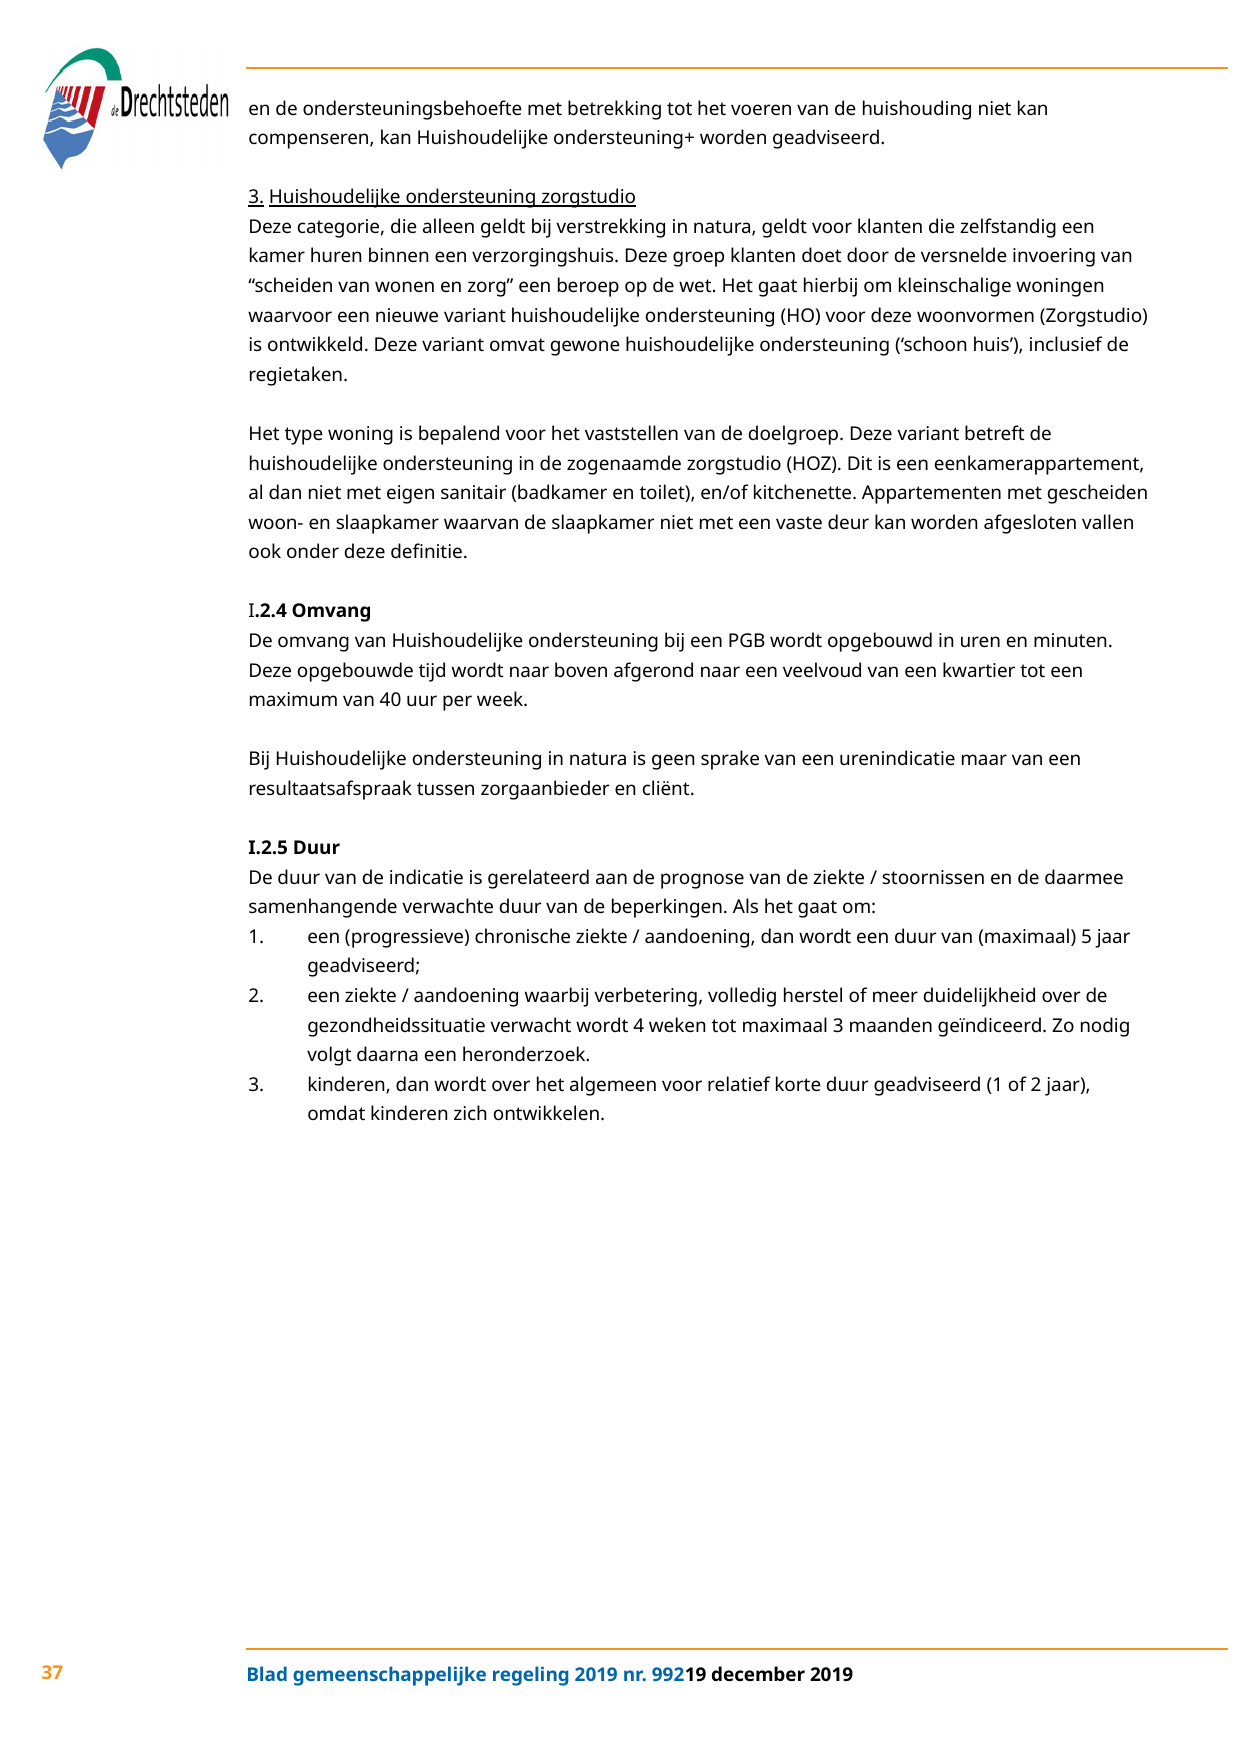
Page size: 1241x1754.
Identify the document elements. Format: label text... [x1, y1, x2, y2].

text De omvang van Huishoudelijke ondersteuning bij een PGB wordt opgebouwd in uren en minuten. Deze opgebouwde tijd wordt naar boven afgerond naar een veelvoud van een kwartier tot een maximum van 40 uur per week. [248, 627, 1152, 712]
list kinderen, dan wordt over het algemeen voor relatief korte duur geadviseerd (1 of 2 jaar), omdat kinderen zich ontwikkelen. [248, 1071, 1152, 1126]
text Deze categorie, die alleen geldt bij verstrekking in natura, geldt voor klanten die zelfstandig een kamer huren binnen een verzorgingshuis. Deze groep klanten doet door de versnelde invoering van “scheiden van wonen en zorg” een beroep op de wet. Het gaat hierbij om kleinschalige woningen waarvoor een nieuwe variant huishoudelijke ondersteuning (HO) voor deze woonvormen (Zorgstudio) is ontwikkeld. Deze variant omvat gewone huishoudelijke ondersteuning (‘schoon huis’), inclusief de regietaken. [248, 213, 1152, 387]
list een ziekte / aandoening waarbij verbetering, volledig herstel of meer duidelijkheid over de gezondheidssituatie verwacht wordt 4 weken tot maximaal 3 maanden geïndiceerd. Zo nodig volgt daarna een heronderzoek. [248, 982, 1152, 1067]
text I.2.4 Omvang [248, 598, 1152, 623]
list een (progressieve) chronische ziekte / aandoening, dan wordt een duur van (maximaal) 5 jaar geadviseerd; [248, 923, 1152, 978]
text I.2.5 Duur [248, 834, 1152, 860]
text 3. Huishoudelijke ondersteuning zorgstudio [248, 183, 1152, 209]
text en de ondersteuningsbehoefte met betrekking tot het voeren van de huishouding niet kan compenseren, kan Huishoudelijke ondersteuning+ worden geadviseerd. [248, 95, 1152, 150]
text Het type woning is bepalend voor het vaststellen van de doelgroep. Deze variant betreft de huishoudelijke ondersteuning in de zogenaamde zorgstudio (HOZ). Dit is een eenkamerappartement, al dan niet met eigen sanitair (badkamer en toilet), en/of kitchenette. Appartementen met gescheiden woon- en slaapkamer waarvan de slaapkamer niet met een vaste deur kan worden afgesloten vallen ook onder deze definitie. [248, 420, 1152, 564]
picture [41, 47, 231, 172]
text Bij Huishoudelijke ondersteuning in natura is geen sprake van een urenindicatie maar van een resultaatsafspraak tussen zorgaanbieder en cliënt. [248, 746, 1152, 801]
text De duur van de indicatie is gerelateerd aan de prognose van de ziekte / stoornissen en de daarmee samenhangende verwachte duur van de beperkingen. Als het gaat om: [248, 864, 1152, 919]
